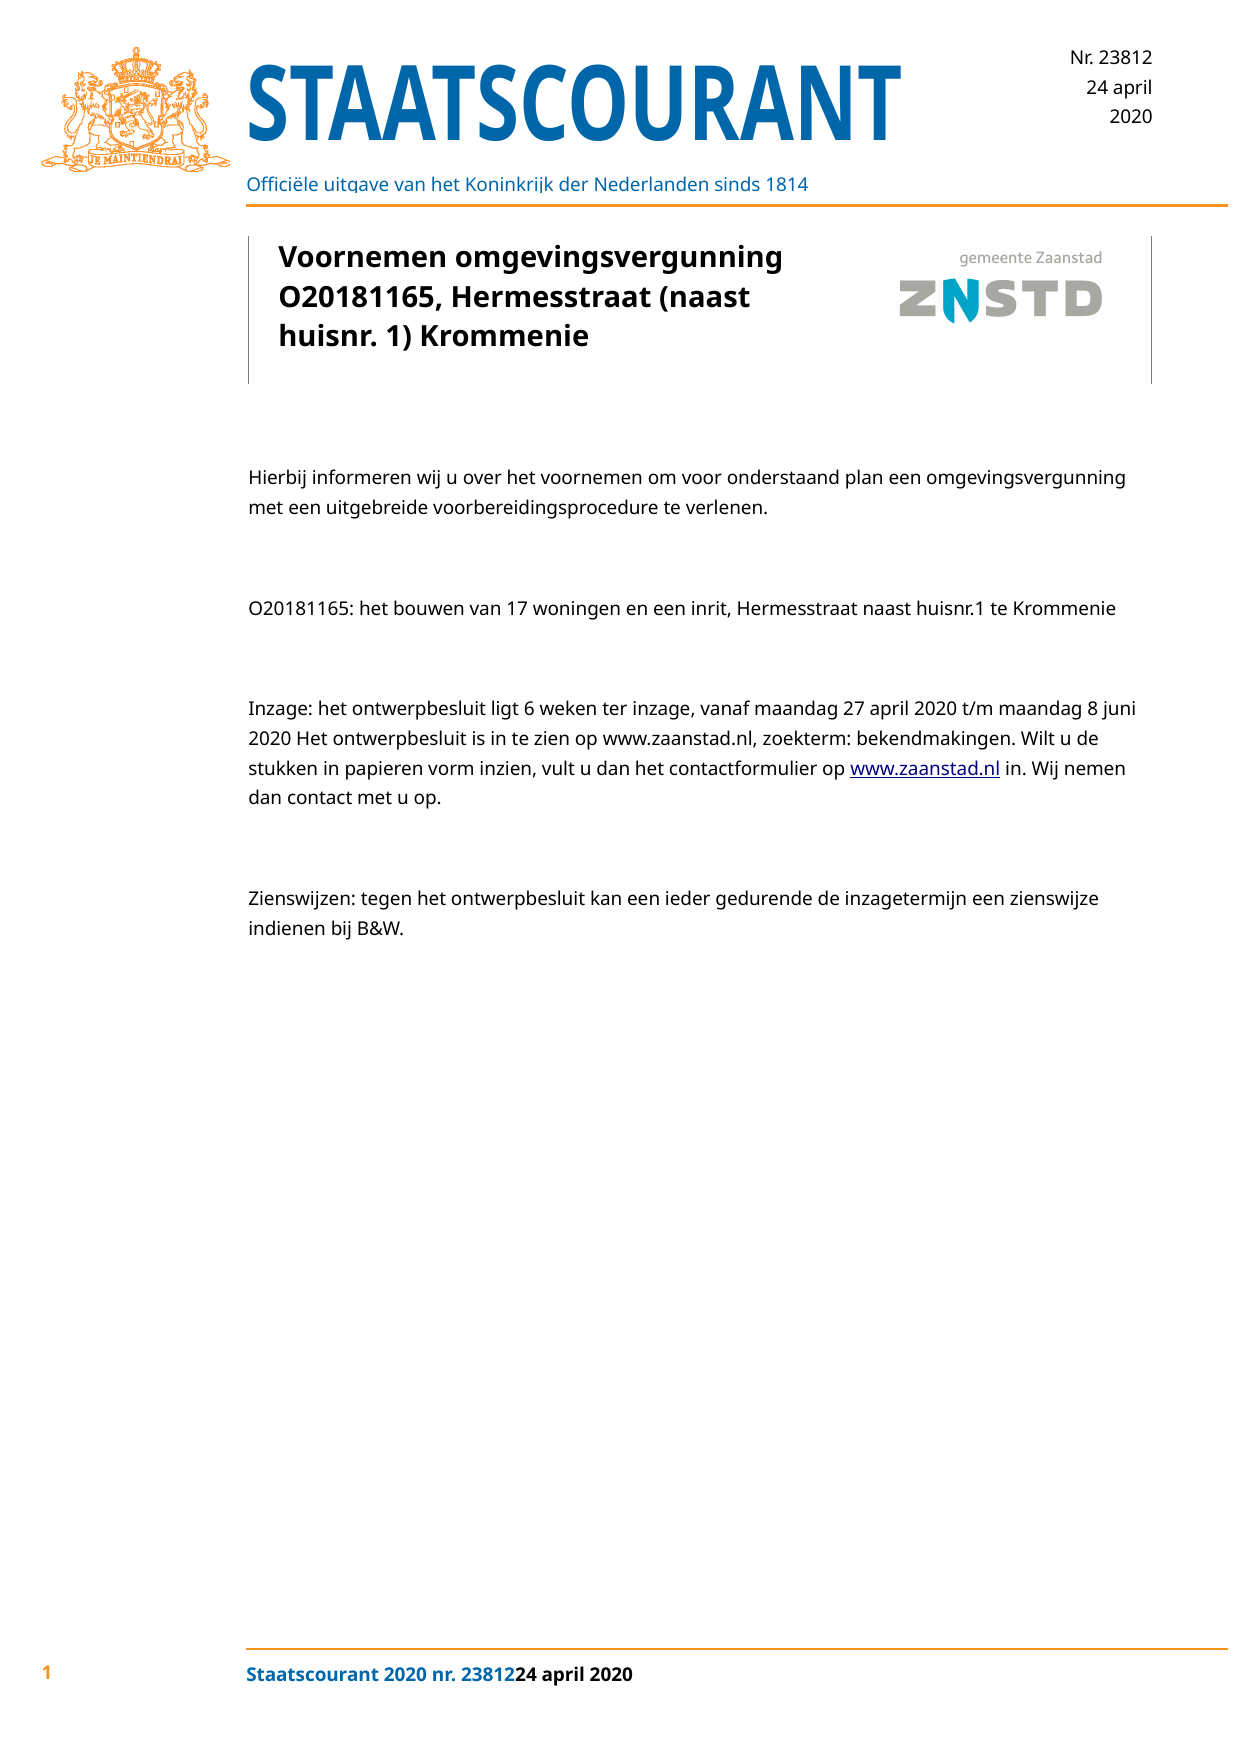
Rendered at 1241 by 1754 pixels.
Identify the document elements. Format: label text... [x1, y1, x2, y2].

text Zienswijzen: tegen het ontwerpbesluit kan een ieder gedurende de inzagetermijn een zienswijze indienen bij B&W. [248, 885, 1152, 941]
text O20181165: het bouwen van 17 woningen en een inrit, Hermesstraat naast huisnr.1 te Krommenie [248, 595, 1152, 621]
text Inzage: het ontwerpbesluit ligt 6 weken ter inzage, vanaf maandag 27 april 2020 t/m maandag 8 juni 2020 Het ontwerpbesluit is in te zien op www.zaanstad.nl, zoekterm: bekendmakingen. Wilt u de stukken in papieren vorm inzien, vult u dan het contactformulier op www.zaanstad.nl in. Wij nemen dan contact met u op. [248, 696, 1152, 810]
picture [41, 47, 231, 172]
table_header [850, 236, 1151, 384]
table_header Voornemen omgevingsvergunning O20181165, Hermesstraat (naast huisnr. 1) Krommenie [249, 236, 850, 384]
text Hierbij informeren wij u over het voornemen om voor onderstaand plan een omgevingsvergunning met een uitgebreide voorbereidingsprocedure te verlenen. [248, 464, 1152, 520]
picture [882, 236, 1119, 334]
